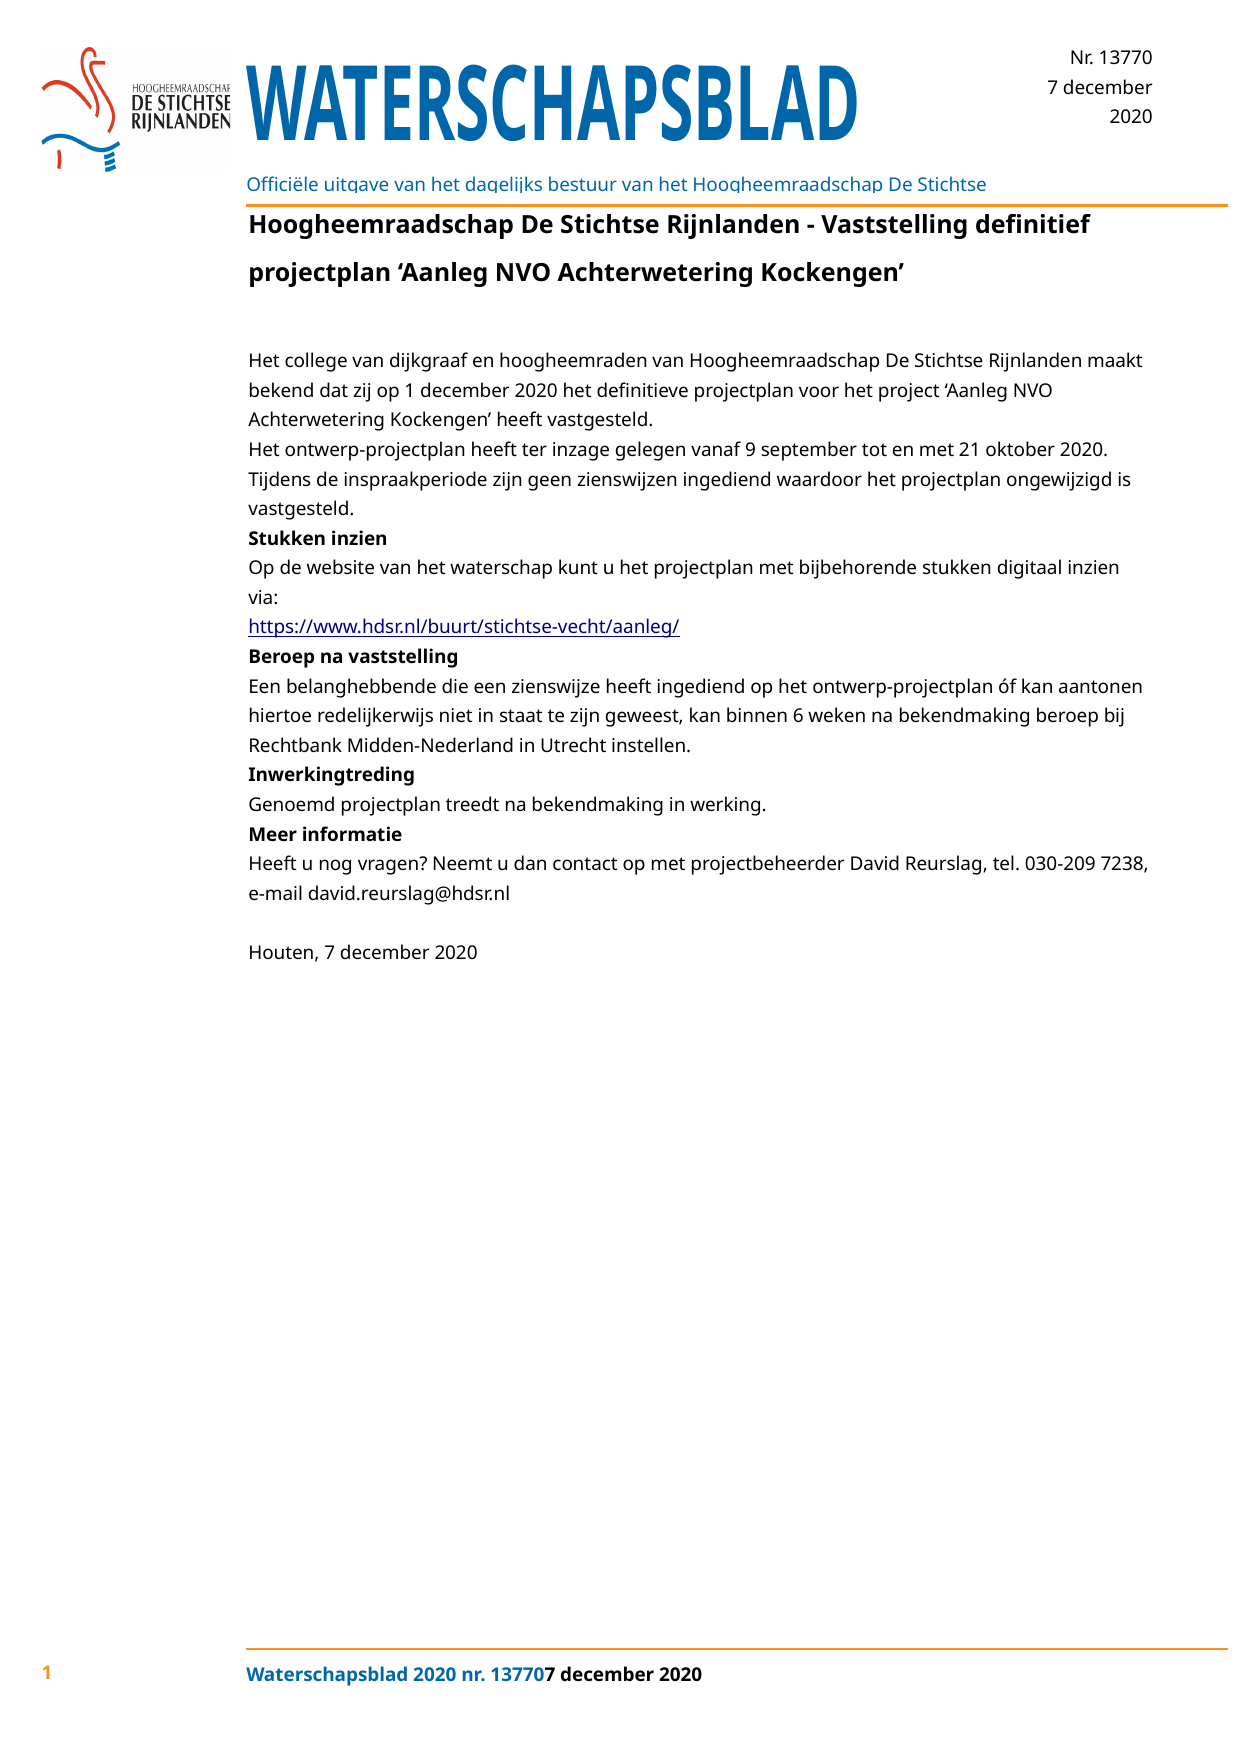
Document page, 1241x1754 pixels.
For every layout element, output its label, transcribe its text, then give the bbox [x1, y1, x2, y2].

text Genoemd projectplan treedt na bekendmaking in werking. [248, 791, 1152, 817]
text Beroep na vaststelling [248, 643, 1152, 669]
text Stukken inzien [248, 525, 1152, 551]
text Inwerkingtreding [248, 762, 1152, 787]
text Meer informatie [248, 821, 1152, 847]
picture [41, 47, 231, 172]
text Het ontwerp-projectplan heeft ter inzage gelegen vanaf 9 september tot en met 21 oktober 2020. Tijdens de inspraakperiode zijn geen zienswijzen ingediend waardoor het projectplan ongewijzigd is vastgesteld. [248, 436, 1152, 521]
text Het college van dijkgraaf en hoogheemraden van Hoogheemraadschap De Stichtse Rijnlanden maakt bekend dat zij op 1 december 2020 het definitieve projectplan voor het project ‘Aanleg NVO Achterwetering Kockengen’ heeft vastgesteld. [248, 347, 1152, 432]
text Op de website van het waterschap kunt u het projectplan met bijbehorende stukken digitaal inzien via: [248, 554, 1152, 610]
text Hoogheemraadschap De Stichtse Rijnlanden - Vaststelling definitief projectplan ‘Aanleg NVO Achterwetering Kockengen’ [248, 207, 1152, 288]
text Heeft u nog vragen? Neemt u dan contact op met projectbeheerder David Reurslag, tel. 030-209 7238, e-mail david.reurslag@hdsr.nl [248, 850, 1152, 906]
text Een belanghebbende die een zienswijze heeft ingediend op het ontwerp-projectplan óf kan aantonen hiertoe redelijkerwijs niet in staat te zijn geweest, kan binnen 6 weken na bekendmaking beroep bij Rechtbank Midden-Nederland in Utrecht instellen. [248, 673, 1152, 758]
text https://www.hdsr.nl/buurt/stichtse-vecht/aanleg/ [248, 614, 1152, 639]
text ­Houten, 7 december 2020 [248, 939, 1152, 965]
